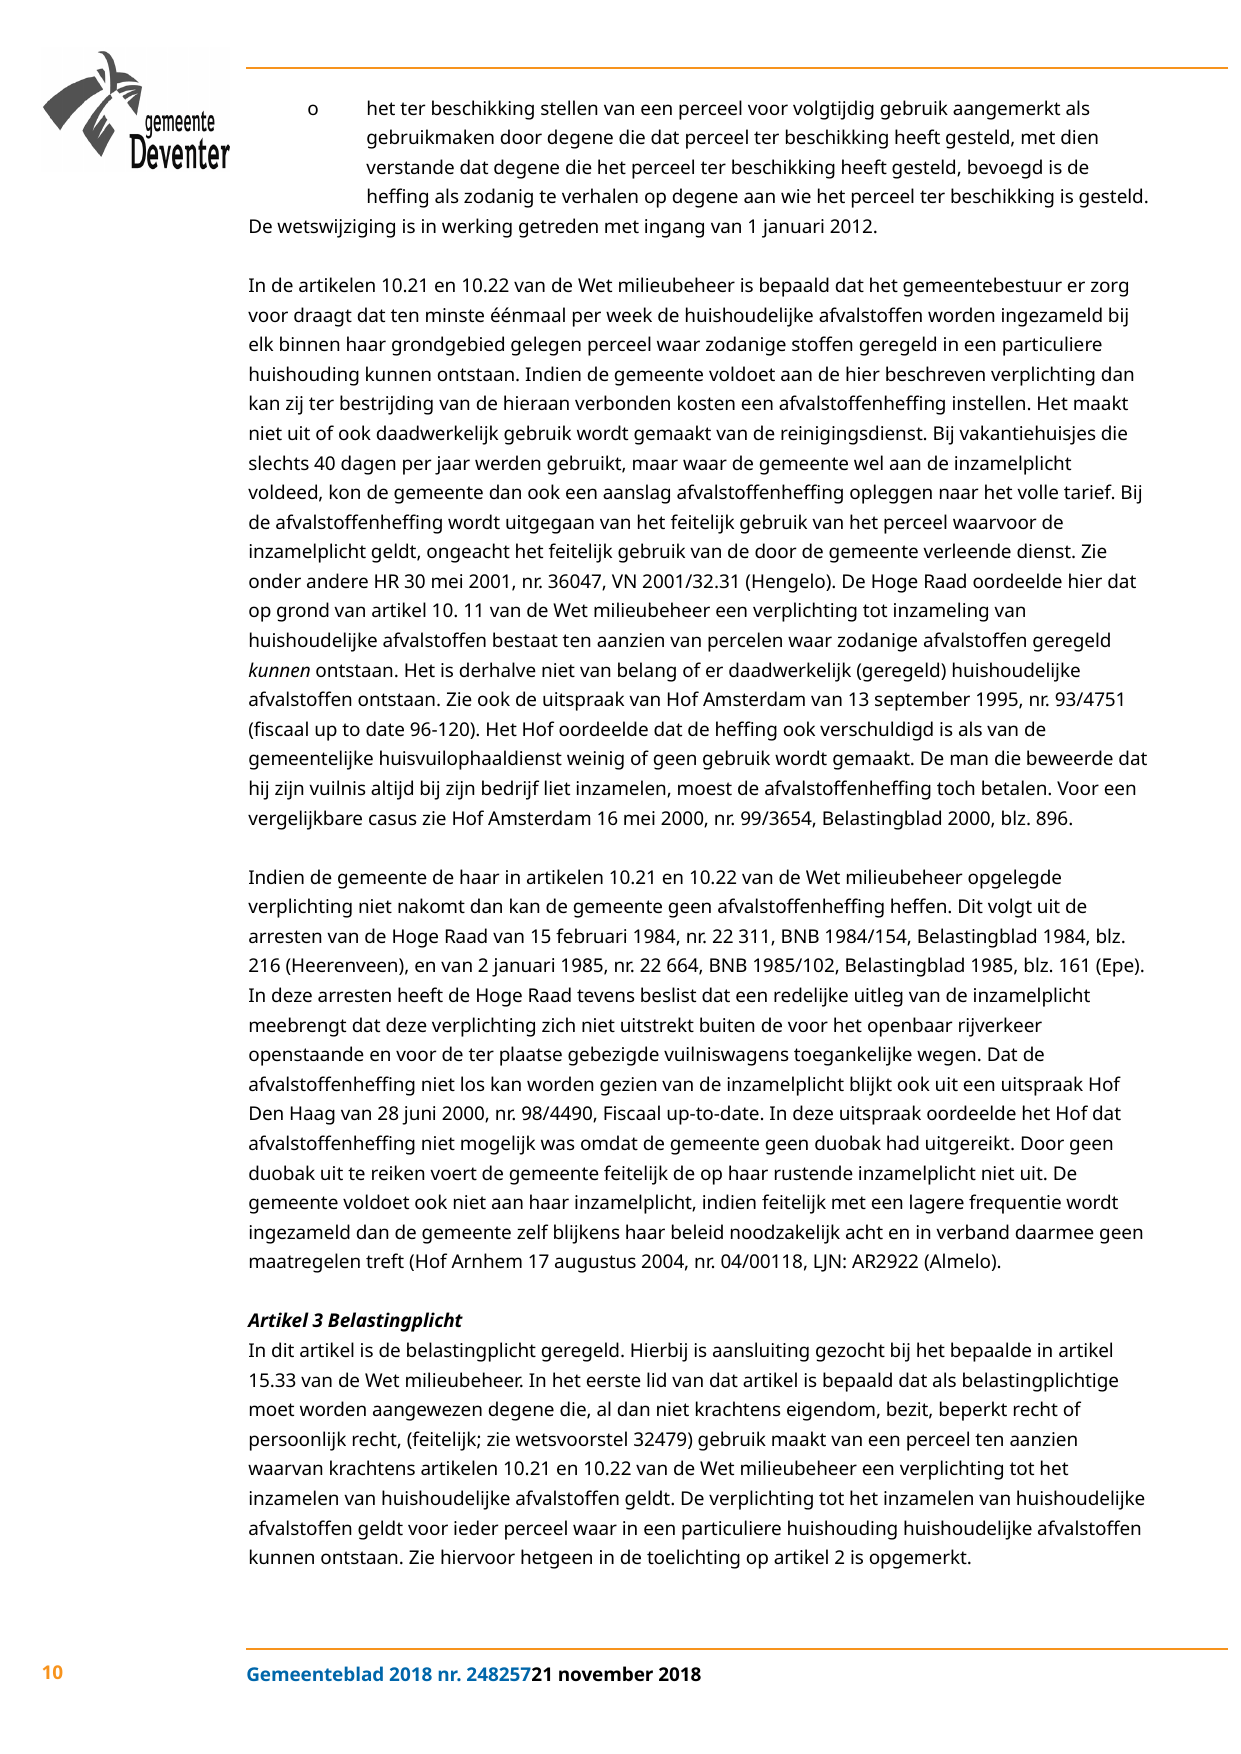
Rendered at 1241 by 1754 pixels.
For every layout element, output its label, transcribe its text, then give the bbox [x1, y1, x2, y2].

text In dit artikel is de belastingplicht geregeld. Hierbij is aansluiting gezocht bij het bepaalde in artikel 15.33 van de Wet milieubeheer. In het eerste lid van dat artikel is bepaald dat als belastingplichtige moet worden aangewezen degene die, al dan niet krachtens eigendom, bezit, beperkt recht of persoonlijk recht, (feitelijk; zie wetsvoorstel 32479) gebruik maakt van een perceel ten aanzien waarvan krachtens artikelen 10.21 en 10.22 van de Wet milieubeheer een verplichting tot het inzamelen van huishoudelijke afvalstoffen geldt. De verplichting tot het inzamelen van huishoudelijke afvalstoffen geldt voor ieder perceel waar in een particuliere huishouding huishoudelijke afvalstoffen kunnen ontstaan. Zie hiervoor hetgeen in de toelichting op artikel 2 is opgemerkt. [248, 1337, 1152, 1570]
list het ter beschikking stellen van een perceel voor volgtijdig gebruik aangemerkt als gebruikmaken door degene die dat perceel ter beschikking heeft gesteld, met dien verstande dat degene die het perceel ter beschikking heeft gesteld, bevoegd is de heffing als zodanig te verhalen op degene aan wie het perceel ter beschikking is gesteld. [307, 95, 1152, 209]
text In de artikelen 10.21 en 10.22 van de Wet milieubeheer is bepaald dat het gemeentebestuur er zorg voor draagt dat ten minste éénmaal per week de huishoudelijke afvalstoffen worden ingezameld bij elk binnen haar grondgebied gelegen perceel waar zodanige stoffen geregeld in een particuliere huishouding kunnen ontstaan. Indien de gemeente voldoet aan de hier beschreven verplichting dan kan zij ter bestrijding van de hieraan verbonden kosten een afvalstoffenheffing instellen. Het maakt niet uit of ook daadwerkelijk gebruik wordt gemaakt van de reinigingsdienst. Bij vakantiehuisjes die slechts 40 dagen per jaar werden gebruikt, maar waar de gemeente wel aan de inzamelplicht voldeed, kon de gemeente dan ook een aanslag afvalstoffenheffing opleggen naar het volle tarief. Bij de afvalstoffenheffing wordt uitgegaan van het feitelijk gebruik van het perceel waarvoor de inzamelplicht geldt, ongeacht het feitelijk gebruik van de door de gemeente verleende dienst. Zie onder andere HR 30 mei 2001, nr. 36047, VN 2001/32.31 (Hengelo). De Hoge Raad oordeelde hier dat op grond van artikel 10. 11 van de Wet milieubeheer een verplichting tot inzameling van huishoudelijke afvalstoffen bestaat ten aanzien van percelen waar zodanige afvalstoffen geregeld kunnen ontstaan. Het is derhalve niet van belang of er daadwerkelijk (geregeld) huishoudelijke afvalstoffen ontstaan. Zie ook de uitspraak van Hof Amsterdam van 13 september 1995, nr. 93/4751 (fiscaal up to date 96-120). Het Hof oordeelde dat de heffing ook verschuldigd is als van de gemeentelijke huisvuilophaaldienst weinig of geen gebruik wordt gemaakt. De man die beweerde dat hij zijn vuilnis altijd bij zijn bedrijf liet inzamelen, moest de afvalstoffenheffing toch betalen. Voor een vergelijkbare casus zie Hof Amsterdam 16 mei 2000, nr. 99/3654, Belastingblad 2000, blz. 896. [248, 272, 1152, 831]
text De wetswijziging is in werking getreden met ingang van 1 januari 2012. [248, 213, 1152, 239]
picture [41, 47, 231, 172]
text Artikel 3 Belastingplicht [248, 1308, 1152, 1333]
text Indien de gemeente de haar in artikelen 10.21 en 10.22 van de Wet milieubeheer opgelegde verplichting niet nakomt dan kan de gemeente geen afvalstoffenheffing heffen. Dit volgt uit de arresten van de Hoge Raad van 15 februari 1984, nr. 22 311, BNB 1984/154, Belastingblad 1984, blz. 216 (Heerenveen), en van 2 januari 1985, nr. 22 664, BNB 1985/102, Belastingblad 1985, blz. 161 (Epe). In deze arresten heeft de Hoge Raad tevens beslist dat een redelijke uitleg van de inzamelplicht meebrengt dat deze verplichting zich niet uitstrekt buiten de voor het openbaar rijverkeer openstaande en voor de ter plaatse gebezigde vuilniswagens toegankelijke wegen. Dat de afvalstoffenheffing niet los kan worden gezien van de inzamelplicht blijkt ook uit een uitspraak Hof Den Haag van 28 juni 2000, nr. 98/4490, Fiscaal up-to-date. In deze uitspraak oordeelde het Hof dat afvalstoffenheffing niet mogelijk was omdat de gemeente geen duobak had uitgereikt. Door geen duobak uit te reiken voert de gemeente feitelijk de op haar rustende inzamelplicht niet uit. De gemeente voldoet ook niet aan haar inzamelplicht, indien feitelijk met een lagere frequentie wordt ingezameld dan de gemeente zelf blijkens haar beleid noodzakelijk acht en in verband daarmee geen maatregelen treft (Hof Arnhem 17 augustus 2004, nr. 04/00118, LJN: AR2922 (Almelo). [248, 864, 1152, 1274]
